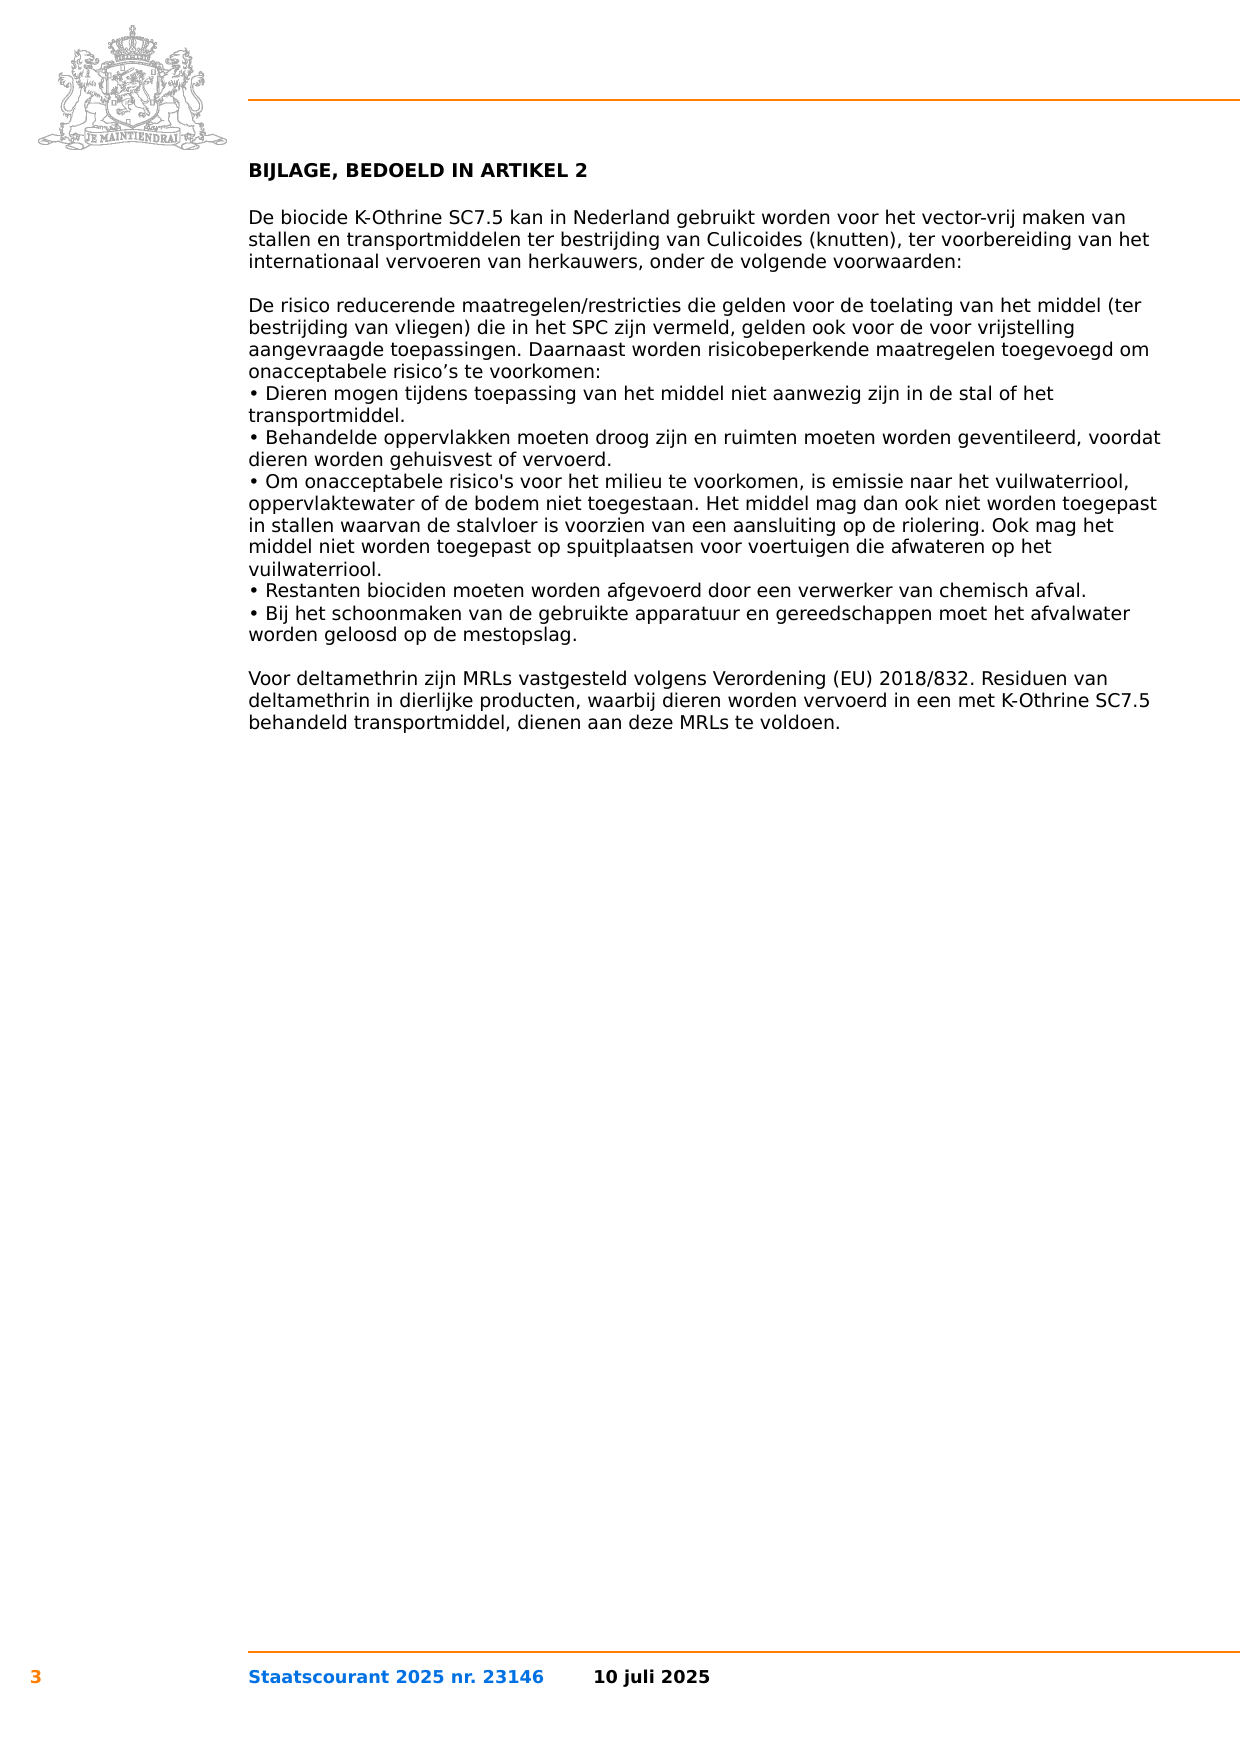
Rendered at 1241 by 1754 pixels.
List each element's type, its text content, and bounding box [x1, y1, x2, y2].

text Voor deltamethrin zijn MRLs vastgesteld volgens Verordening (EU) 2018/832. Residuen van deltamethrin in dierlijke producten, waarbij dieren worden vervoerd in een met K-Othrine SC7.5 behandeld transportmiddel, dienen aan deze MRLs te voldoen. [248, 668, 1163, 734]
text De biocide K-Othrine SC7.5 kan in Nederland gebruikt worden voor het vector-vrij maken van stallen en transportmiddelen ter bestrijding van Culicoides (knutten), ter voorbereiding van het internationaal vervoeren van herkauwers, onder de volgende voorwaarden: [248, 207, 1163, 273]
text • Om onacceptabele risico's voor het milieu te voorkomen, is emissie naar het vuilwaterriool, oppervlaktewater of de bodem niet toegestaan. Het middel mag dan ook niet worden toegepast in stallen waarvan de stalvloer is voorzien van een aansluiting op de riolering. Ook mag het middel niet worden toegepast op spuitplaatsen voor voertuigen die afwateren op het vuilwaterriool. [248, 471, 1163, 580]
text • Dieren mogen tijdens toepassing van het middel niet aanwezig zijn in de stal of het transportmiddel. [248, 383, 1163, 427]
picture [38, 25, 227, 150]
subtitle BIJLAGE, BEDOELD IN ARTIKEL 2 [248, 160, 1163, 182]
text • Restanten biociden moeten worden afgevoerd door een verwerker van chemisch afval. [248, 580, 1163, 602]
text De risico reducerende maatregelen/restricties die gelden voor de toelating van het middel (ter bestrijding van vliegen) die in het SPC zijn vermeld, gelden ook voor de voor vrijstelling aangevraagde toepassingen. Daarnaast worden risicobeperkende maatregelen toegevoegd om onacceptabele risico’s te voorkomen: [248, 295, 1163, 383]
text • Bij het schoonmaken van de gebruikte apparatuur en gereedschappen moet het afvalwater worden geloosd op de mestopslag. [248, 602, 1163, 646]
text • Behandelde oppervlakken moeten droog zijn en ruimten moeten worden geventileerd, voordat dieren worden gehuisvest of vervoerd. [248, 427, 1163, 471]
